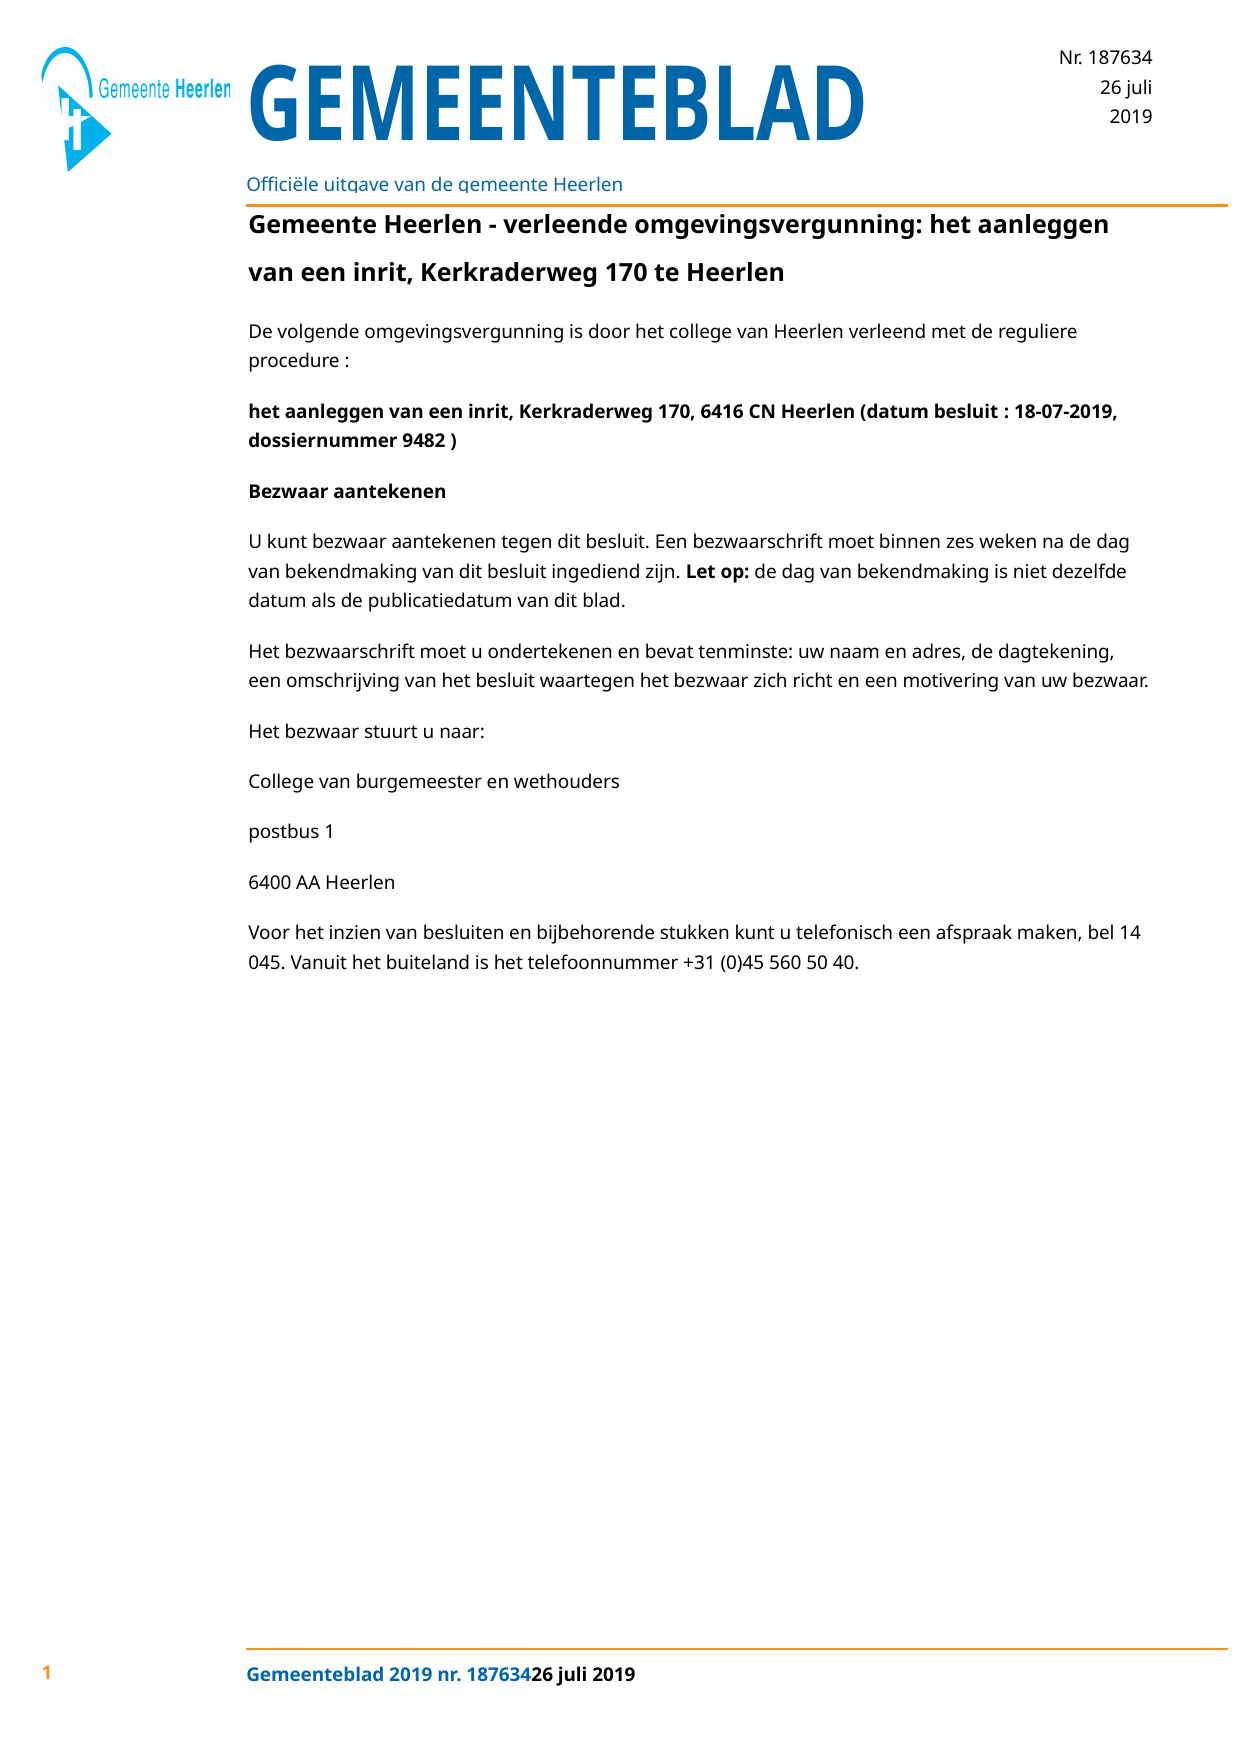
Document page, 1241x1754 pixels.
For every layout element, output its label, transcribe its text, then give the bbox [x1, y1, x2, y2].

text Het bezwaar stuurt u naar: [248, 718, 1152, 744]
text College van burgemeester en wethouders [248, 768, 1152, 794]
text Bezwaar aantekenen [248, 478, 1152, 504]
text De volgende omgevingsvergunning is door het college van Heerlen verleend met de reguliere procedure : [248, 318, 1152, 373]
text Voor het inzien van besluiten en bijbehorende stukken kunt u telefonisch een afspraak maken, bel 14 045. Vanuit het buiteland is het telefoonnummer +31 (0)45 560 50 40. [248, 919, 1152, 975]
text Het bezwaarschrift moet u ondertekenen en bevat tenminste: uw naam en adres, de dagtekening, een omschrijving van het besluit waartegen het bezwaar zich richt en een motivering van uw bezwaar. [248, 638, 1152, 693]
picture [41, 47, 231, 172]
picture [41, 47, 58, 70]
text 6400 AA Heerlen [248, 869, 1152, 895]
text U kunt bezwaar aantekenen tegen dit besluit. Een bezwaarschrift moet binnen zes weken na de dag van bekendmaking van dit besluit ingediend zijn. Let op: de dag van bekendmaking is niet dezelfde datum als de publicatiedatum van dit blad. [248, 528, 1152, 613]
text Gemeente Heerlen - verleende omgevingsvergunning: het aanleggen van een inrit, Kerkraderweg 170 te Heerlen [248, 207, 1152, 288]
text postbus 1 [248, 819, 1152, 844]
text het aanleggen van een inrit, Kerkraderweg 170, 6416 CN Heerlen (datum besluit : 18-07-2019, dossiernummer 9482 ) [248, 398, 1152, 453]
